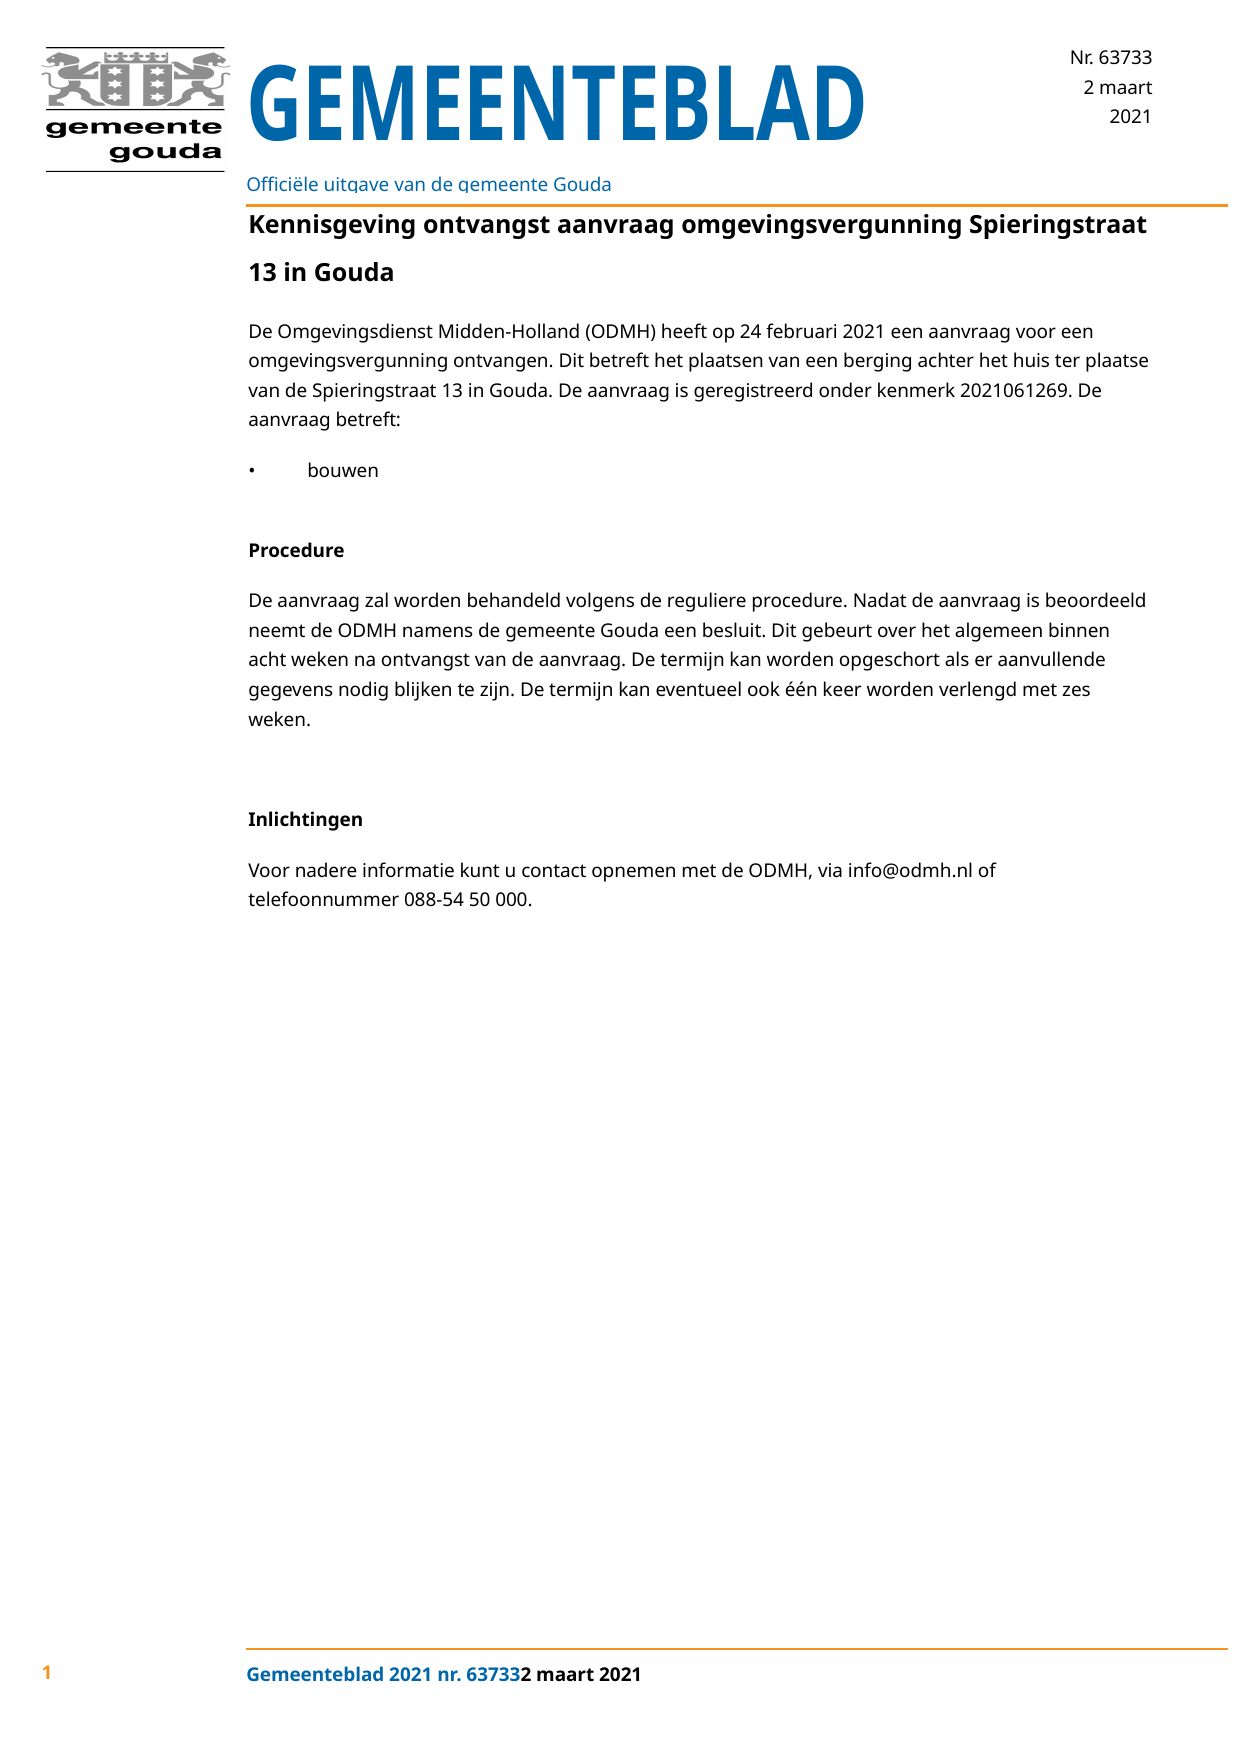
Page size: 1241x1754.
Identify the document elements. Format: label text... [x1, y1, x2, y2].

text Kennisgeving ontvangst aanvraag omgevingsvergunning Spieringstraat 13 in Gouda [248, 207, 1152, 288]
list bouwen [248, 457, 1152, 483]
text Procedure [248, 537, 1152, 563]
text Inlichtingen [248, 807, 1152, 832]
text Voor nadere informatie kunt u contact opnemen met de ODMH, via info@odmh.nl of telefoonnummer 088-54 50 000. [248, 857, 1152, 912]
text De Omgevingsdienst Midden-Holland (ODMH) heeft op 24 februari 2021 een aanvraag voor een omgevingsvergunning ontvangen. Dit betreft het plaatsen van een berging achter het huis ter plaatse van de Spieringstraat 13 in Gouda. De aanvraag is geregistreerd onder kenmerk 2021061269. De aanvraag betreft: [248, 318, 1152, 432]
picture [41, 47, 231, 172]
text De aanvraag zal worden behandeld volgens de reguliere procedure. Nadat de aanvraag is beoordeeld neemt de ODMH namens de gemeente Gouda een besluit. Dit gebeurt over het algemeen binnen acht weken na ontvangst van de aanvraag. De termijn kan worden opgeschort als er aanvullende gegevens nodig blijken te zijn. De termijn kan eventueel ook één keer worden verlengd met zes weken. [248, 587, 1152, 732]
